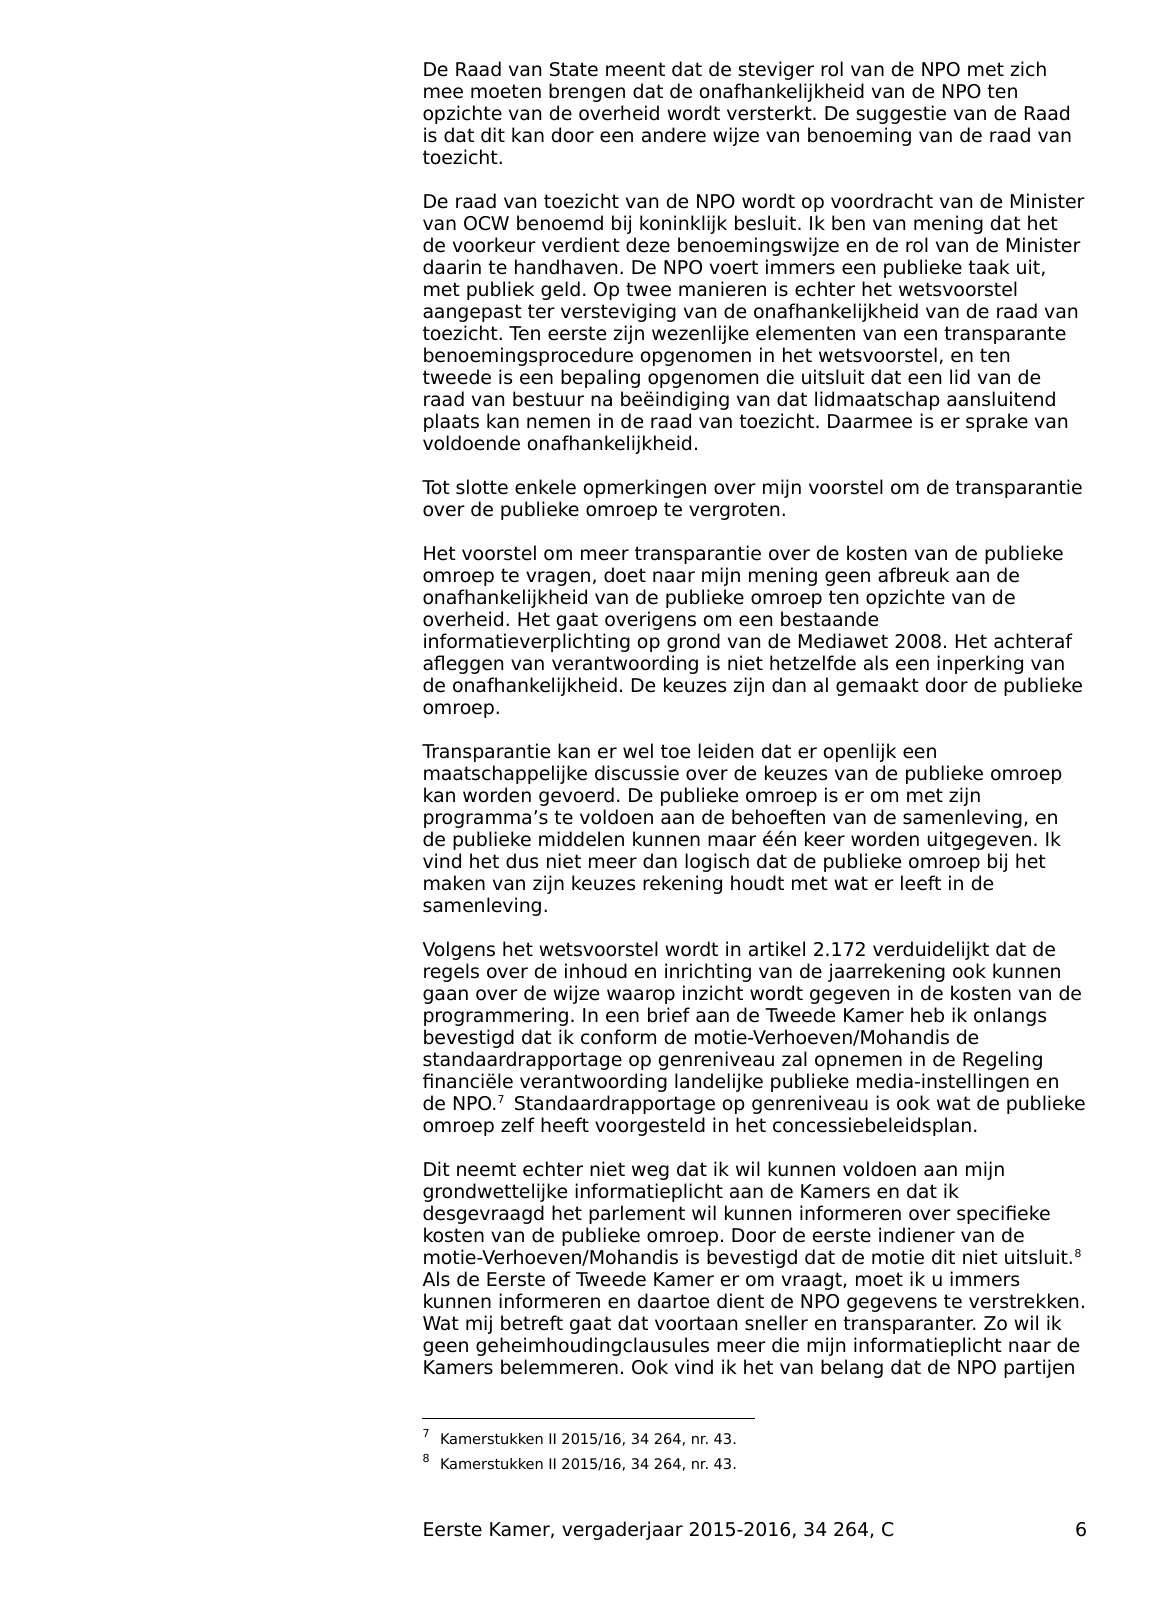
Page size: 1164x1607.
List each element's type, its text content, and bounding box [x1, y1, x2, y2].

text Kamerstukken II 2015/16, 34 264, nr. 43. [422, 1452, 1087, 1474]
text Het voorstel om meer transparantie over de kosten van de publieke omroep te vragen, doet naar mijn mening geen afbreuk aan de onafhankelijkheid van de publieke omroep ten opzichte van de overheid. Het gaat overigens om een bestaande informatieverplichting op grond van de Mediawet 2008. Het achteraf afleggen van verantwoording is niet hetzelfde als een inperking van de onafhankelijkheid. De keuzes zijn dan al gemaakt door de publieke omroep. [422, 543, 1087, 719]
text De raad van toezicht van de NPO wordt op voordracht van de Minister van OCW benoemd bij koninklijk besluit. Ik ben van mening dat het de voorkeur verdient deze benoemingswijze en de rol van de Minister daarin te handhaven. De NPO voert immers een publieke taak uit, met publiek geld. Op twee manieren is echter het wetsvoorstel aangepast ter versteviging van de onafhankelijkheid van de raad van toezicht. Ten eerste zijn wezenlijke elementen van een transparante benoemingsprocedure opgenomen in het wetsvoorstel, en ten tweede is een bepaling opgenomen die uitsluit dat een lid van de raad van bestuur na beëindiging van dat lidmaatschap aansluitend plaats kan nemen in de raad van toezicht. Daarmee is er sprake van voldoende onafhankelijkheid. [422, 191, 1087, 455]
text Dit neemt echter niet weg dat ik wil kunnen voldoen aan mijn grondwettelijke informatieplicht aan de Kamers en dat ik desgevraagd het parlement wil kunnen informeren over specifieke kosten van de publieke omroep. Door de eerste indiener van de motie-Verhoeven/Mohandis is bevestigd dat de motie dit niet uitsluit. Als de Eerste of Tweede Kamer er om vraagt, moet ik u immers kunnen informeren en daartoe dient de NPO gegevens te verstrekken. Wat mij betreft gaat dat voortaan sneller en transparanter. Zo wil ik geen geheimhoudingclausules meer die mijn informatieplicht naar de Kamers belemmeren. Ook vind ik het van belang dat de NPO partijen [422, 1159, 1087, 1379]
text De Raad van State meent dat de steviger rol van de NPO met zich mee moeten brengen dat de onafhankelijkheid van de NPO ten opzichte van de overheid wordt versterkt. De suggestie van de Raad is dat dit kan door een andere wijze van benoeming van de raad van toezicht. [422, 59, 1087, 169]
text Volgens het wetsvoorstel wordt in artikel 2.172 verduidelijkt dat de regels over de inhoud en inrichting van de jaarrekening ook kunnen gaan over de wijze waarop inzicht wordt gegeven in de kosten van de programmering. In een brief aan de Tweede Kamer heb ik onlangs bevestigd dat ik conform de motie-Verhoeven/Mohandis de standaardrapportage op genreniveau zal opnemen in de Regeling financiële verantwoording landelijke publieke media-instellingen en de NPO. Standaardrapportage op genreniveau is ook wat de publieke omroep zelf heeft voorgesteld in het concessiebeleidsplan. [422, 939, 1087, 1137]
text Kamerstukken II 2015/16, 34 264, nr. 43. [422, 1427, 1087, 1449]
text Tot slotte enkele opmerkingen over mijn voorstel om de transparantie over de publieke omroep te vergroten. [422, 477, 1087, 521]
text Transparantie kan er wel toe leiden dat er openlijk een maatschappelijke discussie over de keuzes van de publieke omroep kan worden gevoerd. De publieke omroep is er om met zijn programma’s te voldoen aan de behoeften van de samenleving, en de publieke middelen kunnen maar één keer worden uitgegeven. Ik vind het dus niet meer dan logisch dat de publieke omroep bij het maken van zijn keuzes rekening houdt met wat er leeft in de samenleving. [422, 741, 1087, 917]
